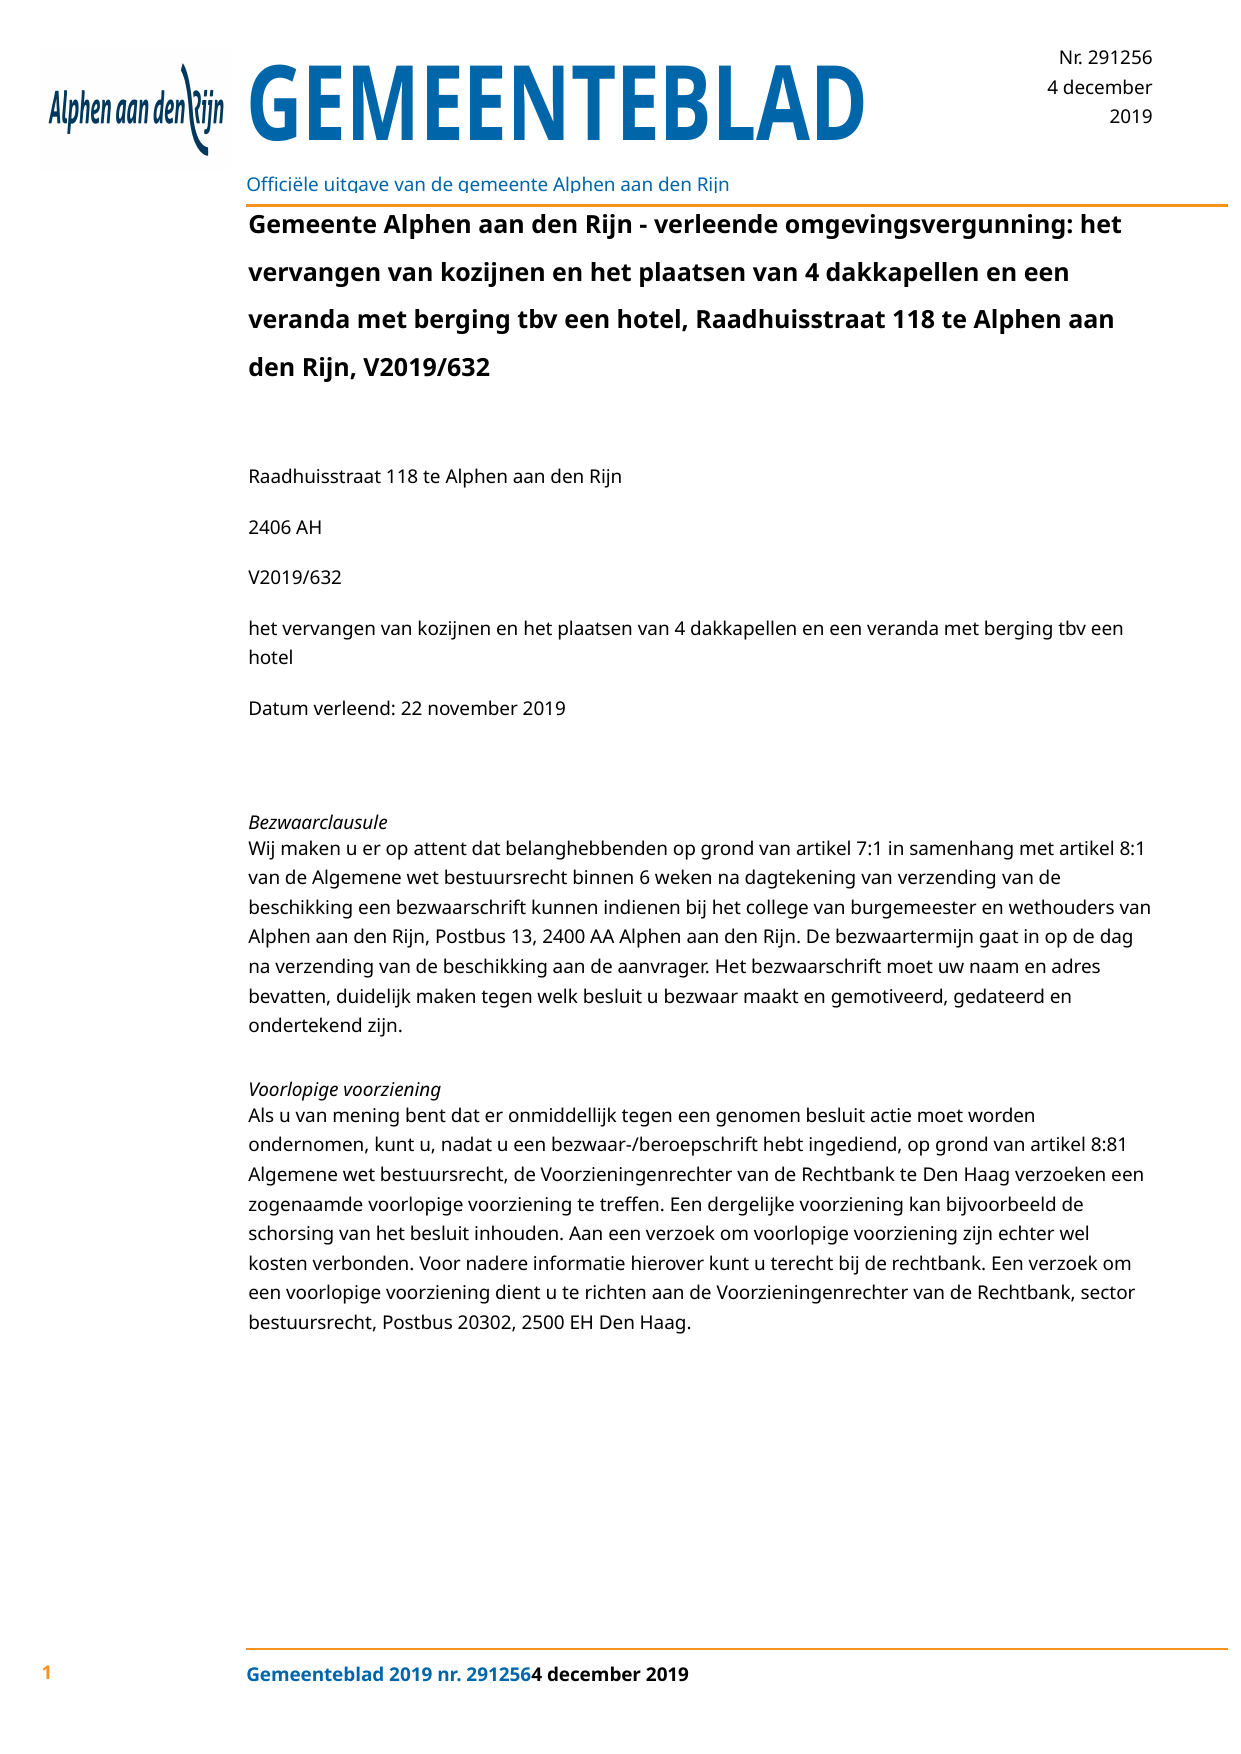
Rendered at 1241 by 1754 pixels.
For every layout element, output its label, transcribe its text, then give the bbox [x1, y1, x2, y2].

text Bezwaarclausule [248, 809, 1152, 835]
picture [41, 47, 231, 172]
text Datum verleend: 22 november 2019 [248, 695, 1152, 721]
text Gemeente Alphen aan den Rijn - verleende omgevingsvergunning: het vervangen van kozijnen en het plaatsen van 4 dakkapellen en een veranda met berging tbv een hotel, Raadhuisstraat 118 te Alphen aan den Rijn, V2019/632 [248, 207, 1152, 384]
text Raadhuisstraat 118 te Alphen aan den Rijn [248, 463, 1152, 489]
text V2019/632 [248, 564, 1152, 590]
text 2406 AH [248, 514, 1152, 540]
text Wij maken u er op attent dat belanghebbenden op grond van artikel 7:1 in samenhang met artikel 8:1 van de Algemene wet bestuursrecht binnen 6 weken na dagtekening van verzending van de beschikking een bezwaarschrift kunnen indienen bij het college van burgemeester en wethouders van Alphen aan den Rijn, Postbus 13, 2400 AA Alphen aan den Rijn. De bezwaartermijn gaat in op de dag na verzending van de beschikking aan de aanvrager. Het bezwaarschrift moet uw naam en adres bevatten, duidelijk maken tegen welk besluit u bezwaar maakt en gemotiveerd, gedateerd en ondertekend zijn. [248, 835, 1152, 1038]
text Als u van mening bent dat er onmiddellijk tegen een genomen besluit actie moet worden ondernomen, kunt u, nadat u een bezwaar-/beroepschrift hebt ingediend, op grond van artikel 8:81 Algemene wet bestuursrecht, de Voorzieningenrechter van de Rechtbank te Den Haag verzoeken een zogenaamde voorlopige voorziening te treffen. Een dergelijke voorziening kan bijvoorbeeld de schorsing van het besluit inhouden. Aan een verzoek om voorlopige voorziening zijn echter wel kosten verbonden. Voor nadere informatie hierover kunt u terecht bij de rechtbank. Een verzoek om een voorlopige voorziening dient u te richten aan de Voorzieningenrechter van de Rechtbank, sector bestuursrecht, Postbus 20302, 2500 EH Den Haag. [248, 1102, 1152, 1335]
text het vervangen van kozijnen en het plaatsen van 4 dakkapellen en een veranda met berging tbv een hotel [248, 615, 1152, 670]
text Voorlopige voorziening [248, 1076, 1152, 1102]
